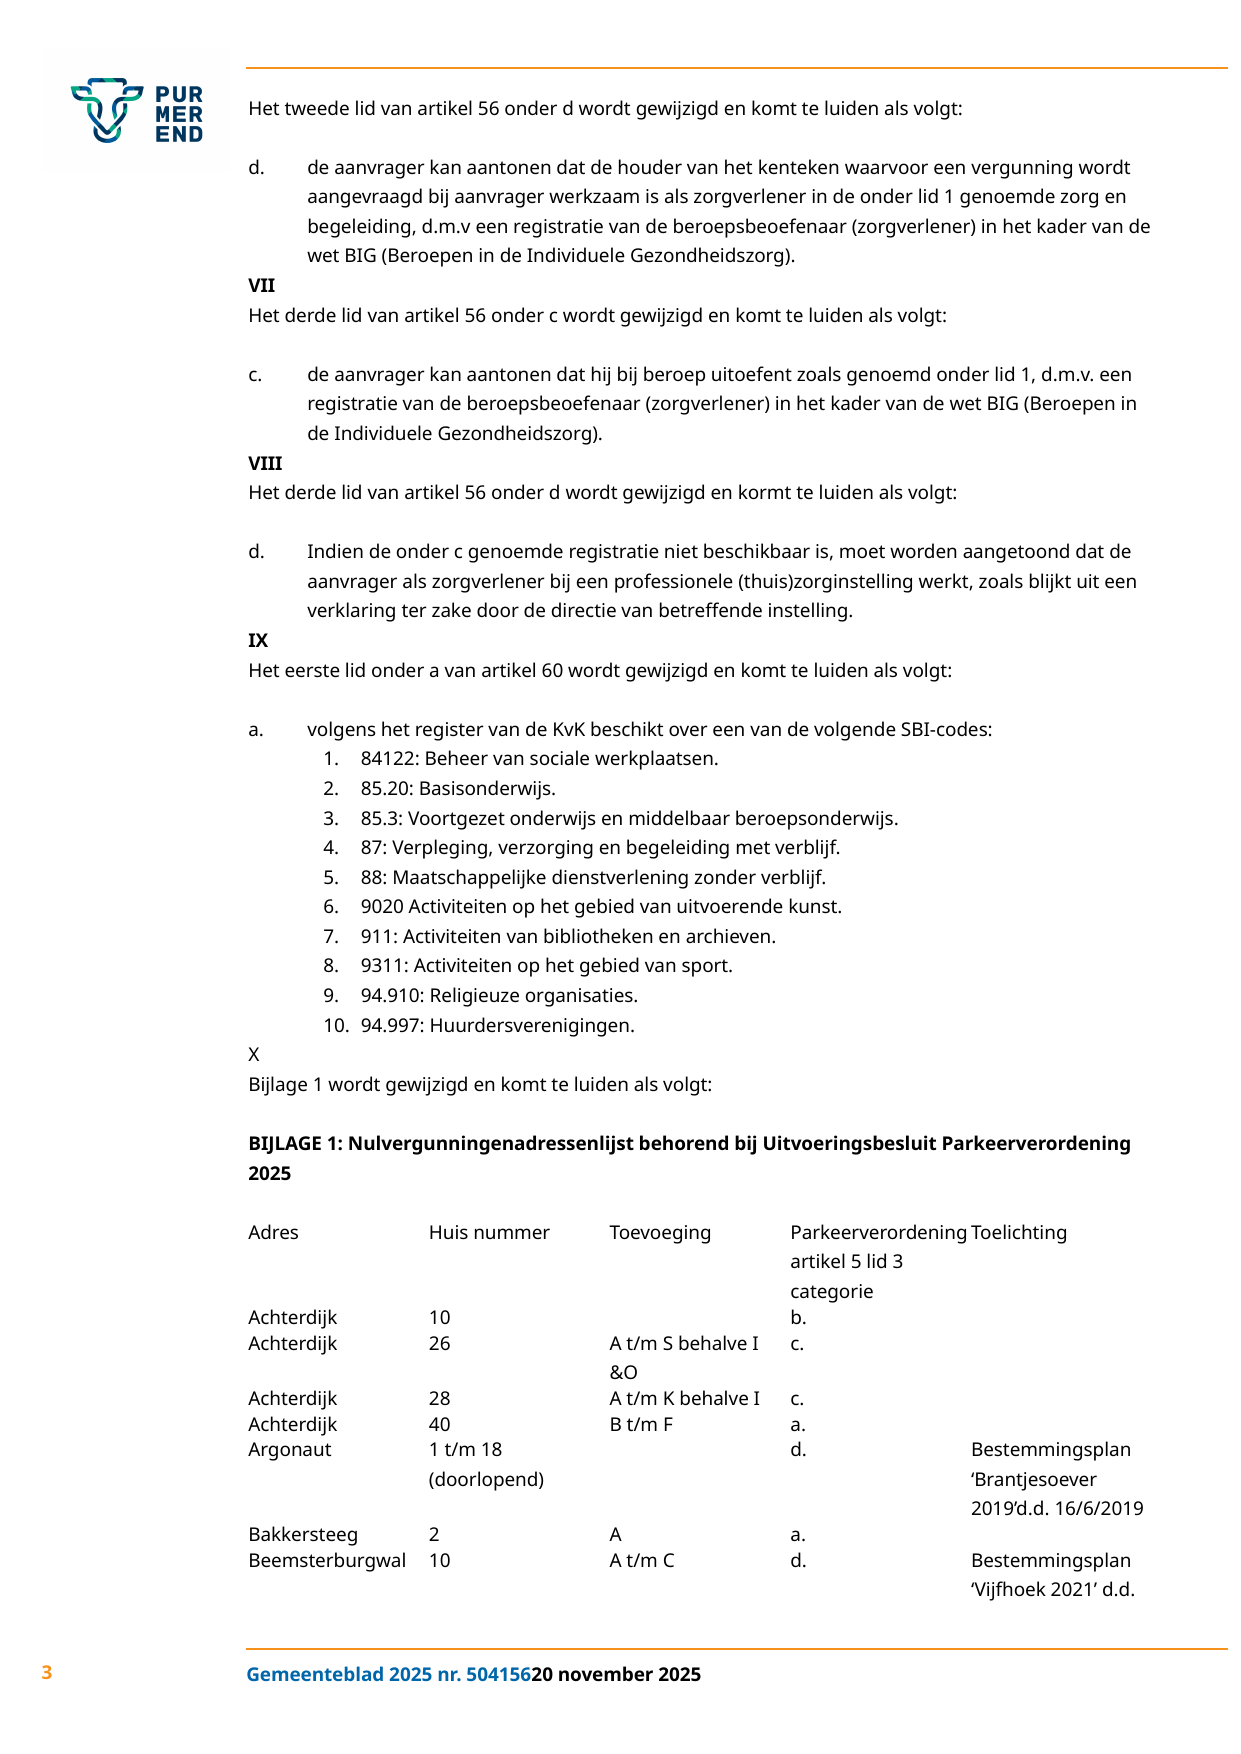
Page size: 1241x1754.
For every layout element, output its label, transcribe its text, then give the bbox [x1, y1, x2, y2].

table_cell Achterdijk [248, 1304, 429, 1330]
table_cell [971, 1385, 1152, 1411]
table_cell Achterdijk [248, 1411, 429, 1436]
list Indien de onder c genoemde registratie niet beschikbaar is, moet worden aangetoond dat de aanvrager als zorgverlener bij een professionele (thuis)zorginstelling werkt, zoals blijkt uit een verklaring ter zake door de directie van betreffende instelling. [248, 538, 1152, 623]
list 9020 Activiteiten op het gebied van uitvoerende kunst. [323, 893, 1152, 919]
list 85.3: Voortgezet onderwijs en middelbaar beroepsonderwijs. [323, 805, 1152, 831]
text IX [248, 627, 1152, 653]
list de aanvrager kan aantonen dat de houder van het kenteken waarvoor een vergunning wordt aangevraagd bij aanvrager werkzaam is als zorgverlener in de onder lid 1 genoemde zorg en begeleiding, d.m.v een registratie van de beroepsbeoefenaar (zorgverlener) in het kader van de wet BIG (Beroepen in de Individuele Gezondheidszorg). [248, 154, 1152, 268]
table_cell 10 [429, 1304, 609, 1330]
table_cell a. [790, 1521, 971, 1547]
text Bijlage 1 wordt gewijzigd en komt te luiden als volgt: [248, 1071, 1152, 1097]
list volgens het register van de KvK beschikt over een van de volgende SBI-codes: [248, 716, 1152, 742]
table_cell Beemsterburgwal [248, 1547, 429, 1602]
table_cell A t/m K behalve I [609, 1385, 790, 1411]
list 9311: Activiteiten op het gebied van sport. [323, 953, 1152, 978]
list 84122: Beheer van sociale werkplaatsen. [323, 746, 1152, 771]
table_cell Achterdijk [248, 1385, 429, 1411]
text BIJLAGE 1: Nulvergunningenadressenlijst behorend bij Uitvoeringsbesluit Parkeerverordening 2025 [248, 1130, 1152, 1186]
table_cell 28 [429, 1385, 609, 1411]
table_cell 40 [429, 1411, 609, 1436]
list 911: Activiteiten van bibliotheken en archieven. [323, 923, 1152, 949]
table_cell Achterdijk [248, 1330, 429, 1385]
table_header Toevoeging [609, 1219, 790, 1304]
table_cell d. [790, 1436, 971, 1521]
text Het derde lid van artikel 56 onder d wordt gewijzigd en kormt te luiden als volgt: [248, 479, 1152, 505]
table_cell 1 t/m 18 (doorlopend) [429, 1436, 609, 1521]
list 87: Verpleging, verzorging en begeleiding met verblijf. [323, 834, 1152, 860]
table_cell Argonaut [248, 1436, 429, 1521]
text Het derde lid van artikel 56 onder c wordt gewijzigd en komt te luiden als volgt: [248, 302, 1152, 328]
table_cell 26 [429, 1330, 609, 1385]
table_cell 2 [429, 1521, 609, 1547]
table_cell Bakkersteeg [248, 1521, 429, 1547]
list de aanvrager kan aantonen dat hij bij beroep uitoefent zoals genoemd onder lid 1, d.m.v. een registratie van de beroepsbeoefenaar (zorgverlener) in het kader van de wet BIG (Beroepen in de Individuele Gezondheidszorg). [248, 361, 1152, 446]
table_cell [971, 1411, 1152, 1436]
table_cell d. [790, 1547, 971, 1602]
table_cell c. [790, 1330, 971, 1385]
table_cell [971, 1330, 1152, 1385]
list 94.997: Huurdersverenigingen. [323, 1012, 1152, 1038]
table_cell [609, 1436, 790, 1521]
table_cell B t/m F [609, 1411, 790, 1436]
table_cell A t/m C [609, 1547, 790, 1602]
table_cell c. [790, 1385, 971, 1411]
text VII [248, 272, 1152, 298]
table_cell Bestemmingsplan ‘Brantjesoever 2019’d.d. 16/6/2019 [971, 1436, 1152, 1521]
table_cell 10 [429, 1547, 609, 1602]
text X [248, 1041, 1152, 1067]
table_header Huis nummer [429, 1219, 609, 1304]
table_cell [971, 1304, 1152, 1330]
picture [41, 47, 231, 172]
table_cell [609, 1304, 790, 1330]
table_header Toelichting [971, 1219, 1152, 1304]
table_cell A t/m S behalve I &O [609, 1330, 790, 1385]
table_cell A [609, 1521, 790, 1547]
text Het tweede lid van artikel 56 onder d wordt gewijzigd en komt te luiden als volgt: [248, 95, 1152, 121]
list 88: Maatschappelijke dienstverlening zonder verblijf. [323, 864, 1152, 890]
text VIII [248, 450, 1152, 476]
list 94.910: Religieuze organisaties. [323, 982, 1152, 1008]
table_cell b. [790, 1304, 971, 1330]
table_cell Bestemmingsplan ‘Vijfhoek 2021’ d.d. [971, 1547, 1152, 1602]
text Het eerste lid onder a van artikel 60 wordt gewijzigd en komt te luiden als volgt: [248, 657, 1152, 683]
table_header Parkeerverordening artikel 5 lid 3 categorie [790, 1219, 971, 1304]
list 85.20: Basisonderwijs. [323, 775, 1152, 801]
table_header Adres [248, 1219, 429, 1304]
table_cell a. [790, 1411, 971, 1436]
table_cell [971, 1521, 1152, 1547]
